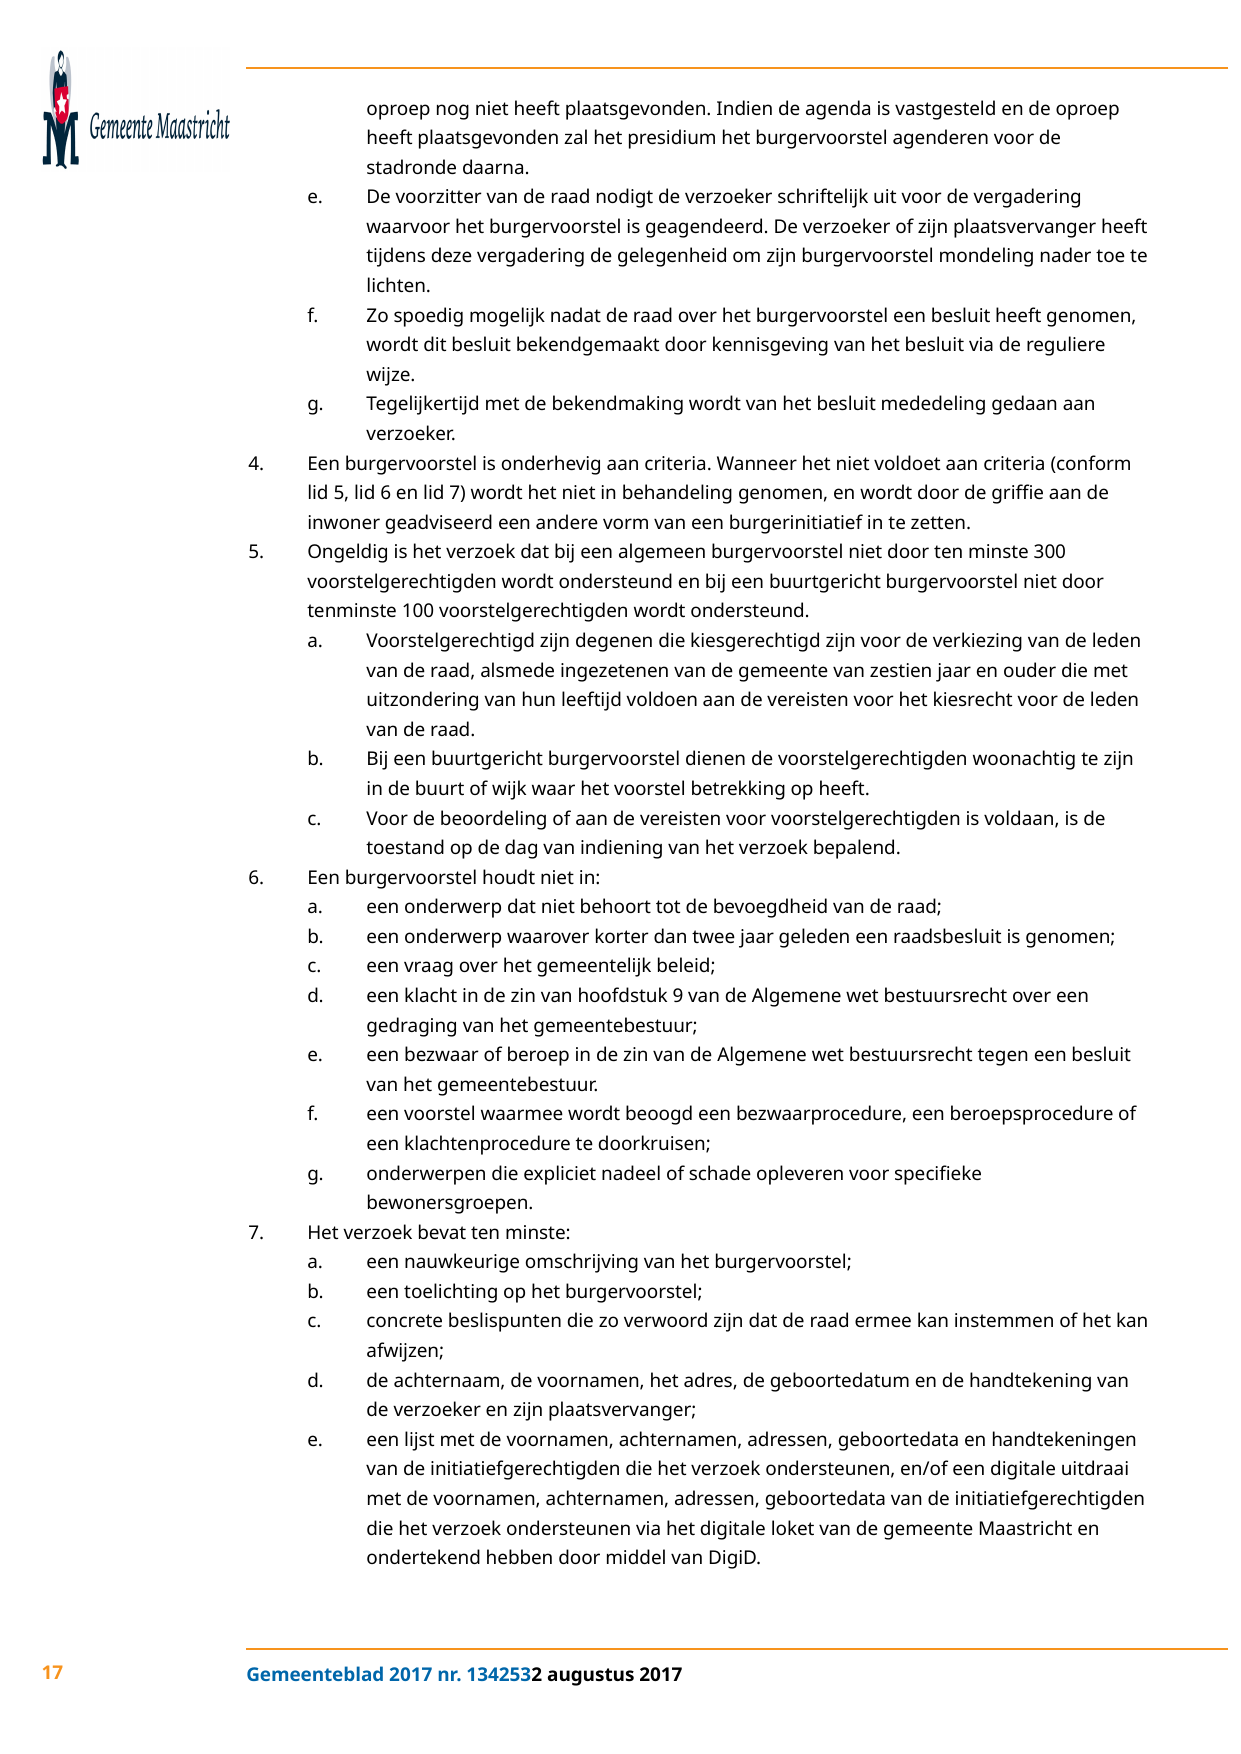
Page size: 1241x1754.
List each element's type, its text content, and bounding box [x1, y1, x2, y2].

list een voorstel waarmee wordt beoogd een bezwaarprocedure, een beroepsprocedure of een klachtenprocedure te doorkruisen; [307, 1101, 1152, 1156]
list De voorzitter van de raad nodigt de verzoeker schriftelijk uit voor de vergadering waarvoor het burgervoorstel is geagendeerd. De verzoeker of zijn plaatsvervanger heeft tijdens deze vergadering de gelegenheid om zijn burgervoorstel mondeling nader toe te lichten. [307, 183, 1152, 298]
list een toelichting op het burgervoorstel; [307, 1278, 1152, 1304]
list een vraag over het gemeentelijk beleid; [307, 953, 1152, 978]
list Een burgervoorstel is onderhevig aan criteria. Wanneer het niet voldoet aan criteria (conform lid 5, lid 6 en lid 7) wordt het niet in behandeling genomen, en wordt door de griffie aan de inwoner geadviseerd een andere vorm van een burgerinitiatief in te zetten. [248, 450, 1152, 535]
list een onderwerp dat niet behoort tot de bevoegdheid van de raad; [307, 893, 1152, 919]
list een klacht in de zin van hoofdstuk 9 van de Algemene wet bestuursrecht over een gedraging van het gemeentebestuur; [307, 982, 1152, 1038]
list een bezwaar of beroep in de zin van de Algemene wet bestuursrecht tegen een besluit van het gemeentebestuur. [307, 1041, 1152, 1097]
list oproep nog niet heeft plaatsgevonden. Indien de agenda is vastgesteld en de oproep heeft plaatsgevonden zal het presidium het burgervoorstel agenderen voor de stadronde daarna. [307, 95, 1152, 180]
list Voor de beoordeling of aan de vereisten voor voorstelgerechtigden is voldaan, is de toestand op de dag van indiening van het verzoek bepalend. [307, 805, 1152, 860]
list onderwerpen die expliciet nadeel of schade opleveren voor specifieke bewonersgroepen. [307, 1160, 1152, 1215]
list Ongeldig is het verzoek dat bij een algemeen burgervoorstel niet door ten minste 300 voorstelgerechtigden wordt ondersteund en bij een buurtgericht burgervoorstel niet door tenminste 100 voorstelgerechtigden wordt ondersteund. [248, 538, 1152, 623]
list Zo spoedig mogelijk nadat de raad over het burgervoorstel een besluit heeft genomen, wordt dit besluit bekendgemaakt door kennisgeving van het besluit via de reguliere wijze. [307, 302, 1152, 387]
list concrete beslispunten die zo verwoord zijn dat de raad ermee kan instemmen of het kan afwijzen; [307, 1308, 1152, 1363]
list Het verzoek bevat ten minste: [248, 1219, 1152, 1245]
list een lijst met de voornamen, achternamen, adressen, geboortedata en handtekeningen van de initiatiefgerechtigden die het verzoek ondersteunen, en/of een digitale uitdraai met de voornamen, achternamen, adressen, geboortedata van de initiatiefgerechtigden die het verzoek ondersteunen via het digitale loket van de gemeente Maastricht en ondertekend hebben door middel van DigiD. [307, 1426, 1152, 1570]
list Tegelijkertijd met de bekendmaking wordt van het besluit mededeling gedaan aan verzoeker. [307, 391, 1152, 446]
list een nauwkeurige omschrijving van het burgervoorstel; [307, 1248, 1152, 1274]
list de achternaam, de voornamen, het adres, de geboortedatum en de handtekening van de verzoeker en zijn plaatsvervanger; [307, 1367, 1152, 1422]
list een onderwerp waarover korter dan twee jaar geleden een raadsbesluit is genomen; [307, 923, 1152, 949]
picture [41, 47, 231, 172]
list Een burgervoorstel houdt niet in: [248, 864, 1152, 890]
list Bij een buurtgericht burgervoorstel dienen de voorstelgerechtigden woonachtig te zijn in de buurt of wijk waar het voorstel betrekking op heeft. [307, 746, 1152, 801]
list Voorstelgerechtigd zijn degenen die kiesgerechtigd zijn voor de verkiezing van de leden van de raad, alsmede ingezetenen van de gemeente van zestien jaar en ouder die met uitzondering van hun leeftijd voldoen aan de vereisten voor het kiesrecht voor de leden van de raad. [307, 627, 1152, 742]
